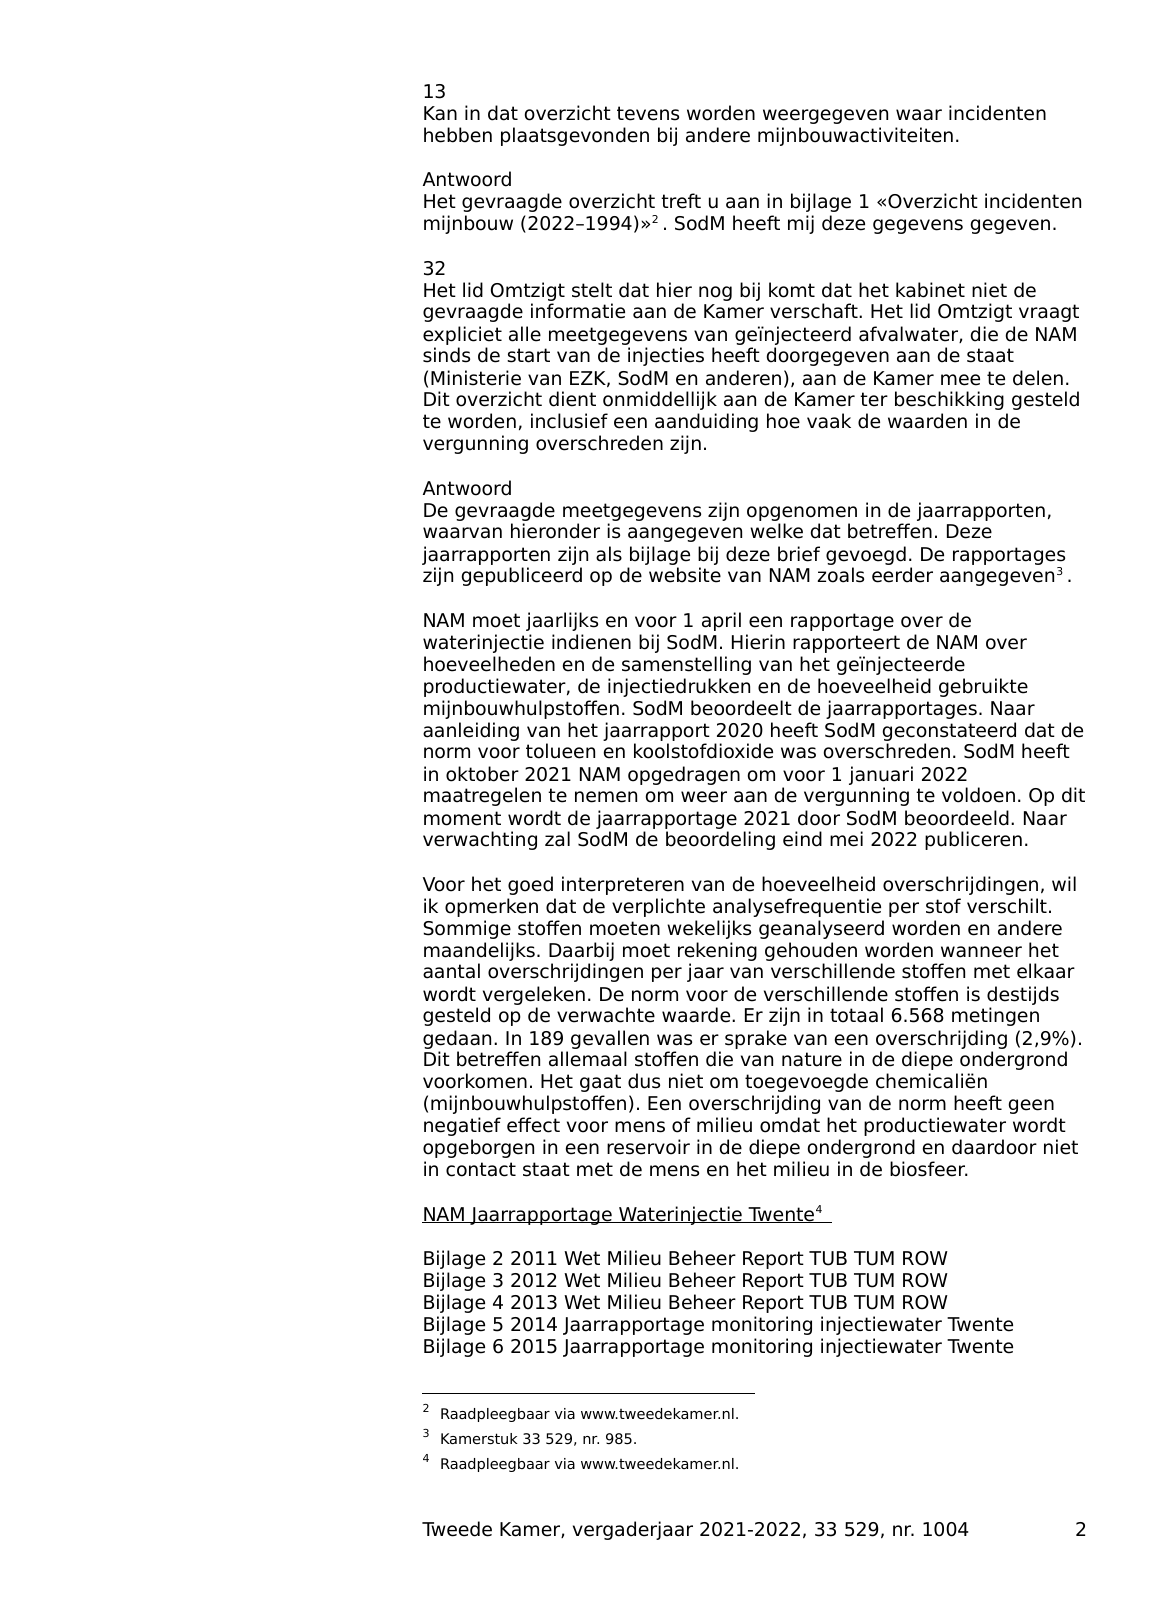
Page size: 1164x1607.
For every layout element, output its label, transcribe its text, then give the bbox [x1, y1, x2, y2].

text Bijlage 2 2011 Wet Milieu Beheer Report TUB TUM ROW [422, 1248, 1087, 1269]
text NAM moet jaarlijks en voor 1 april een rapportage over de waterinjectie indienen bij SodM. Hierin rapporteert de NAM over hoeveelheden en de samenstelling van het geïnjecteerde productiewater, de injectiedrukken en de hoeveelheid gebruikte mijnbouwhulpstoffen. SodM beoordeelt de jaarrapportages. Naar aanleiding van het jaarrapport 2020 heeft SodM geconstateerd dat de norm voor tolueen en koolstofdioxide was overschreden. SodM heeft in oktober 2021 NAM opgedragen om voor 1 januari 2022 maatregelen te nemen om weer aan de vergunning te voldoen. Op dit moment wordt de jaarrapportage 2021 door SodM beoordeeld. Naar verwachting zal SodM de beoordeling eind mei 2022 publiceren. [422, 609, 1087, 851]
text Raadpleegbaar via www.tweedekamer.nl. [422, 1402, 1087, 1424]
subtitle NAM Jaarrapportage Waterinjectie Twente [422, 1203, 1087, 1225]
text Bijlage 5 2014 Jaarrapportage monitoring injectiewater Twente [422, 1313, 1087, 1336]
text Kamerstuk 33 529, nr. 985. [422, 1427, 1087, 1449]
text Antwoord [422, 477, 1087, 499]
text Voor het goed interpreteren van de hoeveelheid overschrijdingen, wil ik opmerken dat de verplichte analysefrequentie per stof verschilt. Sommige stoffen moeten wekelijks geanalyseerd worden en andere maandelijks. Daarbij moet rekening gehouden worden wanneer het aantal overschrijdingen per jaar van verschillende stoffen met elkaar wordt vergeleken. De norm voor de verschillende stoffen is destijds gesteld op de verwachte waarde. Er zijn in totaal 6.568 metingen gedaan. In 189 gevallen was er sprake van een overschrijding (2,9%). Dit betreffen allemaal stoffen die van nature in de diepe ondergrond voorkomen. Het gaat dus niet om toegevoegde chemicaliën (mijnbouwhulpstoffen). Een overschrijding van de norm heeft geen negatief effect voor mens of milieu omdat het productiewater wordt opgeborgen in een reservoir in de diepe ondergrond en daardoor niet in contact staat met de mens en het milieu in de biosfeer. [422, 873, 1087, 1181]
text Bijlage 3 2012 Wet Milieu Beheer Report TUB TUM ROW [422, 1269, 1087, 1292]
text 13 [422, 81, 1087, 103]
text Antwoord [422, 169, 1087, 191]
text Bijlage 6 2015 Jaarrapportage monitoring injectiewater Twente [422, 1336, 1087, 1357]
text Het lid Omtzigt stelt dat hier nog bij komt dat het kabinet niet de gevraagde informatie aan de Kamer verschaft. Het lid Omtzigt vraagt expliciet alle meetgegevens van geïnjecteerd afvalwater, die de NAM sinds de start van de injecties heeft doorgegeven aan de staat (Ministerie van EZK, SodM en anderen), aan de Kamer mee te delen. Dit overzicht dient onmiddellijk aan de Kamer ter beschikking gesteld te worden, inclusief een aanduiding hoe vaak de waarden in de vergunning overschreden zijn. [422, 279, 1087, 455]
text Het gevraagde overzicht treft u aan in bijlage 1 «Overzicht incidenten mijnbouw (2022–1994)». SodM heeft mij deze gegevens gegeven. [422, 191, 1087, 235]
text Raadpleegbaar via www.tweedekamer.nl. [422, 1452, 1087, 1474]
text Bijlage 4 2013 Wet Milieu Beheer Report TUB TUM ROW [422, 1292, 1087, 1313]
text De gevraagde meetgegevens zijn opgenomen in de jaarrapporten, waarvan hieronder is aangegeven welke dat betreffen. Deze jaarrapporten zijn als bijlage bij deze brief gevoegd. De rapportages zijn gepubliceerd op de website van NAM zoals eerder aangegeven. [422, 499, 1087, 587]
text Kan in dat overzicht tevens worden weergegeven waar incidenten hebben plaatsgevonden bij andere mijnbouwactiviteiten. [422, 103, 1087, 147]
text 32 [422, 257, 1087, 279]
